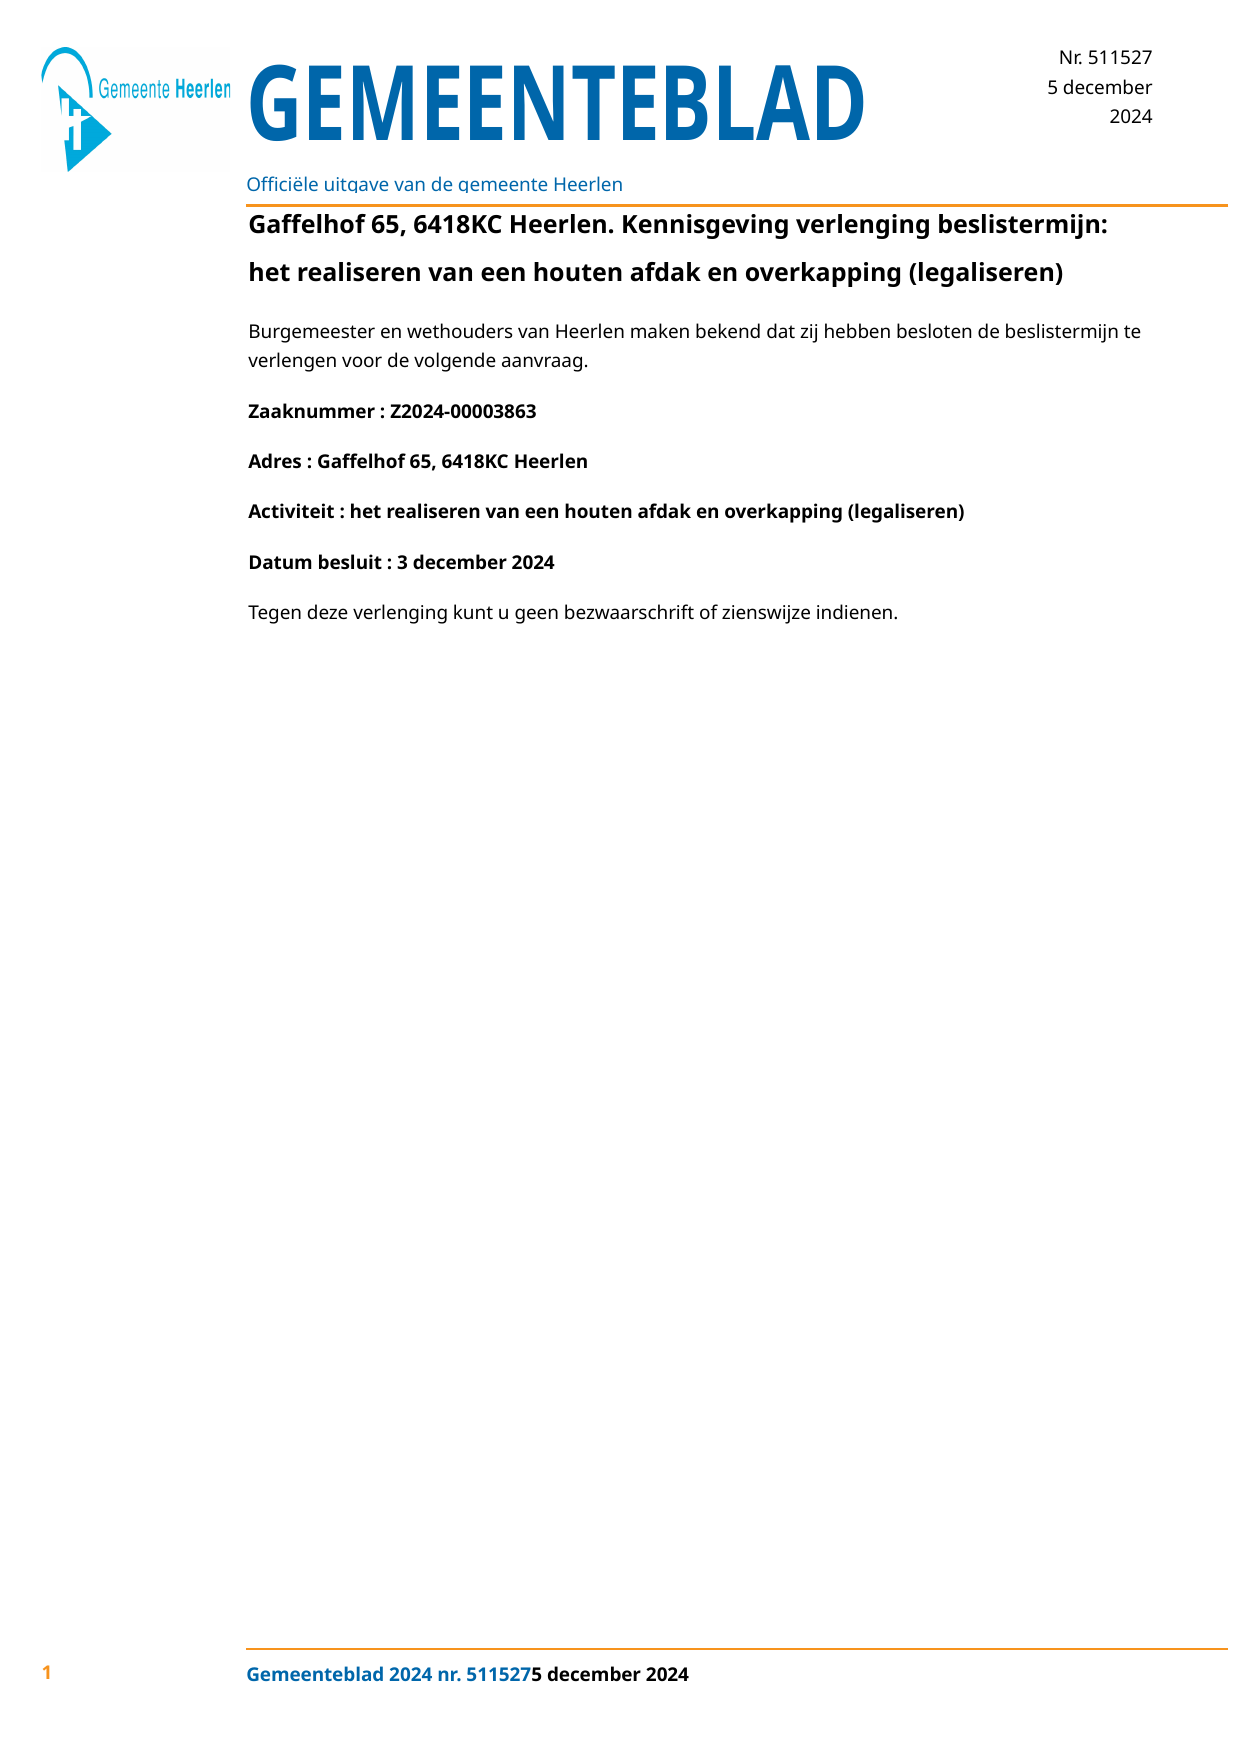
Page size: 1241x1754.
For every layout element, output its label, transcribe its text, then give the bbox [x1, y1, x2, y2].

text Datum besluit : 3 december 2024 [248, 549, 1152, 575]
text Activiteit : het realiseren van een houten afdak en overkapping (legaliseren) [248, 499, 1152, 524]
text Zaaknummer : Z2024-00003863 [248, 398, 1152, 424]
text Burgemeester en wethouders van Heerlen maken bekend dat zij hebben besloten de beslistermijn te verlengen voor de volgende aanvraag. [248, 318, 1152, 373]
picture [41, 47, 59, 70]
text Tegen deze verlenging kunt u geen bezwaarschrift of zienswijze indienen. [248, 599, 1152, 625]
picture [41, 47, 231, 172]
text Adres : Gaffelhof 65, 6418KC Heerlen [248, 448, 1152, 474]
text Gaffelhof 65, 6418KC Heerlen. Kennisgeving verlenging beslistermijn: het realiseren van een houten afdak en overkapping (legaliseren) [248, 207, 1152, 288]
